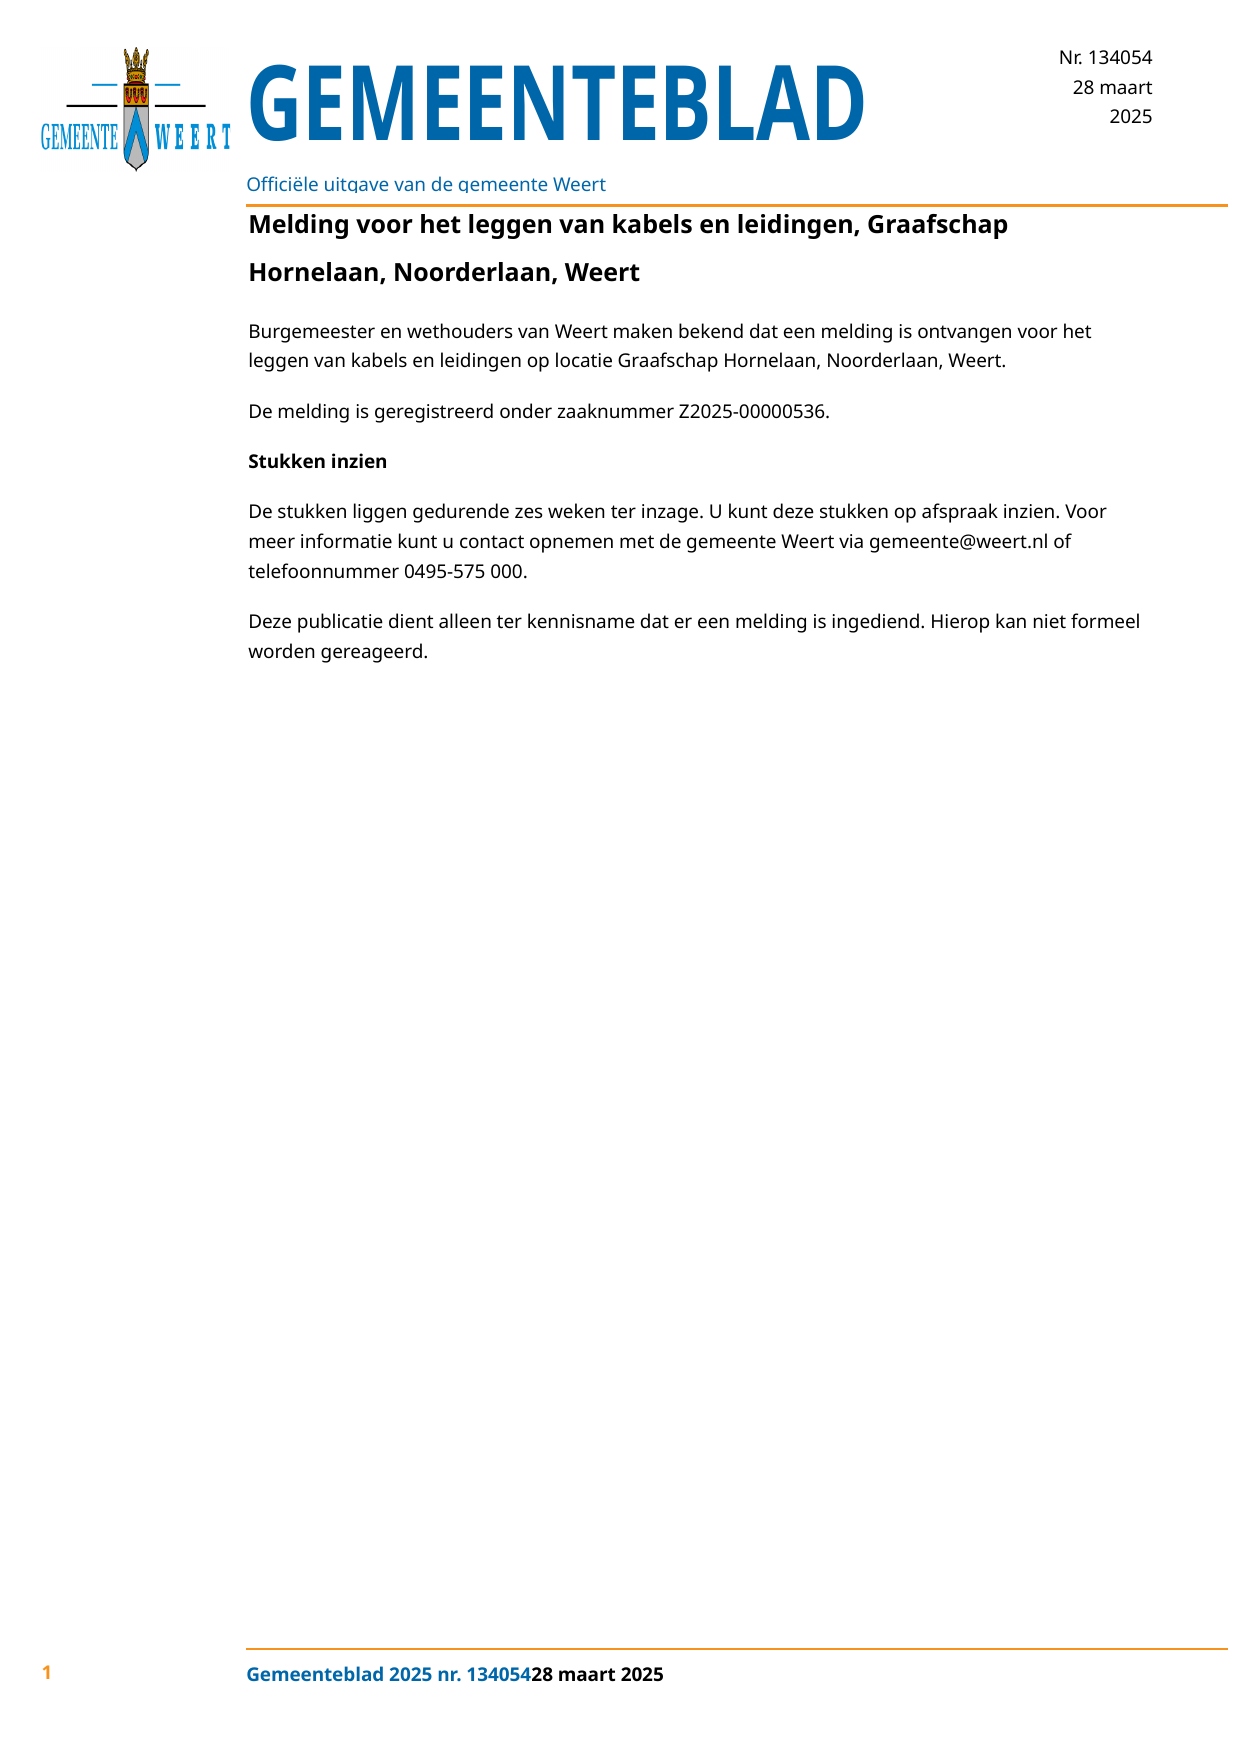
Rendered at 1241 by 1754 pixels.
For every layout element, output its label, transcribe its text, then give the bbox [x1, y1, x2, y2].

text De melding is geregistreerd onder zaaknummer Z2025-00000536. [248, 398, 1152, 424]
picture [41, 47, 231, 172]
text De stukken liggen gedurende zes weken ter inzage. U kunt deze stukken op afspraak inzien. Voor meer informatie kunt u contact opnemen met de gemeente Weert via gemeente@weert.nl of telefoonnummer 0495-575 000. [248, 499, 1152, 584]
text Burgemeester en wethouders van Weert maken bekend dat een melding is ontvangen voor het leggen van kabels en leidingen op locatie Graafschap Hornelaan, Noorderlaan, Weert. [248, 318, 1152, 373]
text Melding voor het leggen van kabels en leidingen, Graafschap Hornelaan, Noorderlaan, Weert [248, 207, 1152, 288]
text Stukken inzien [248, 448, 1152, 474]
text Deze publicatie dient alleen ter kennisname dat er een melding is ingediend. Hierop kan niet formeel worden gereageerd. [248, 608, 1152, 664]
